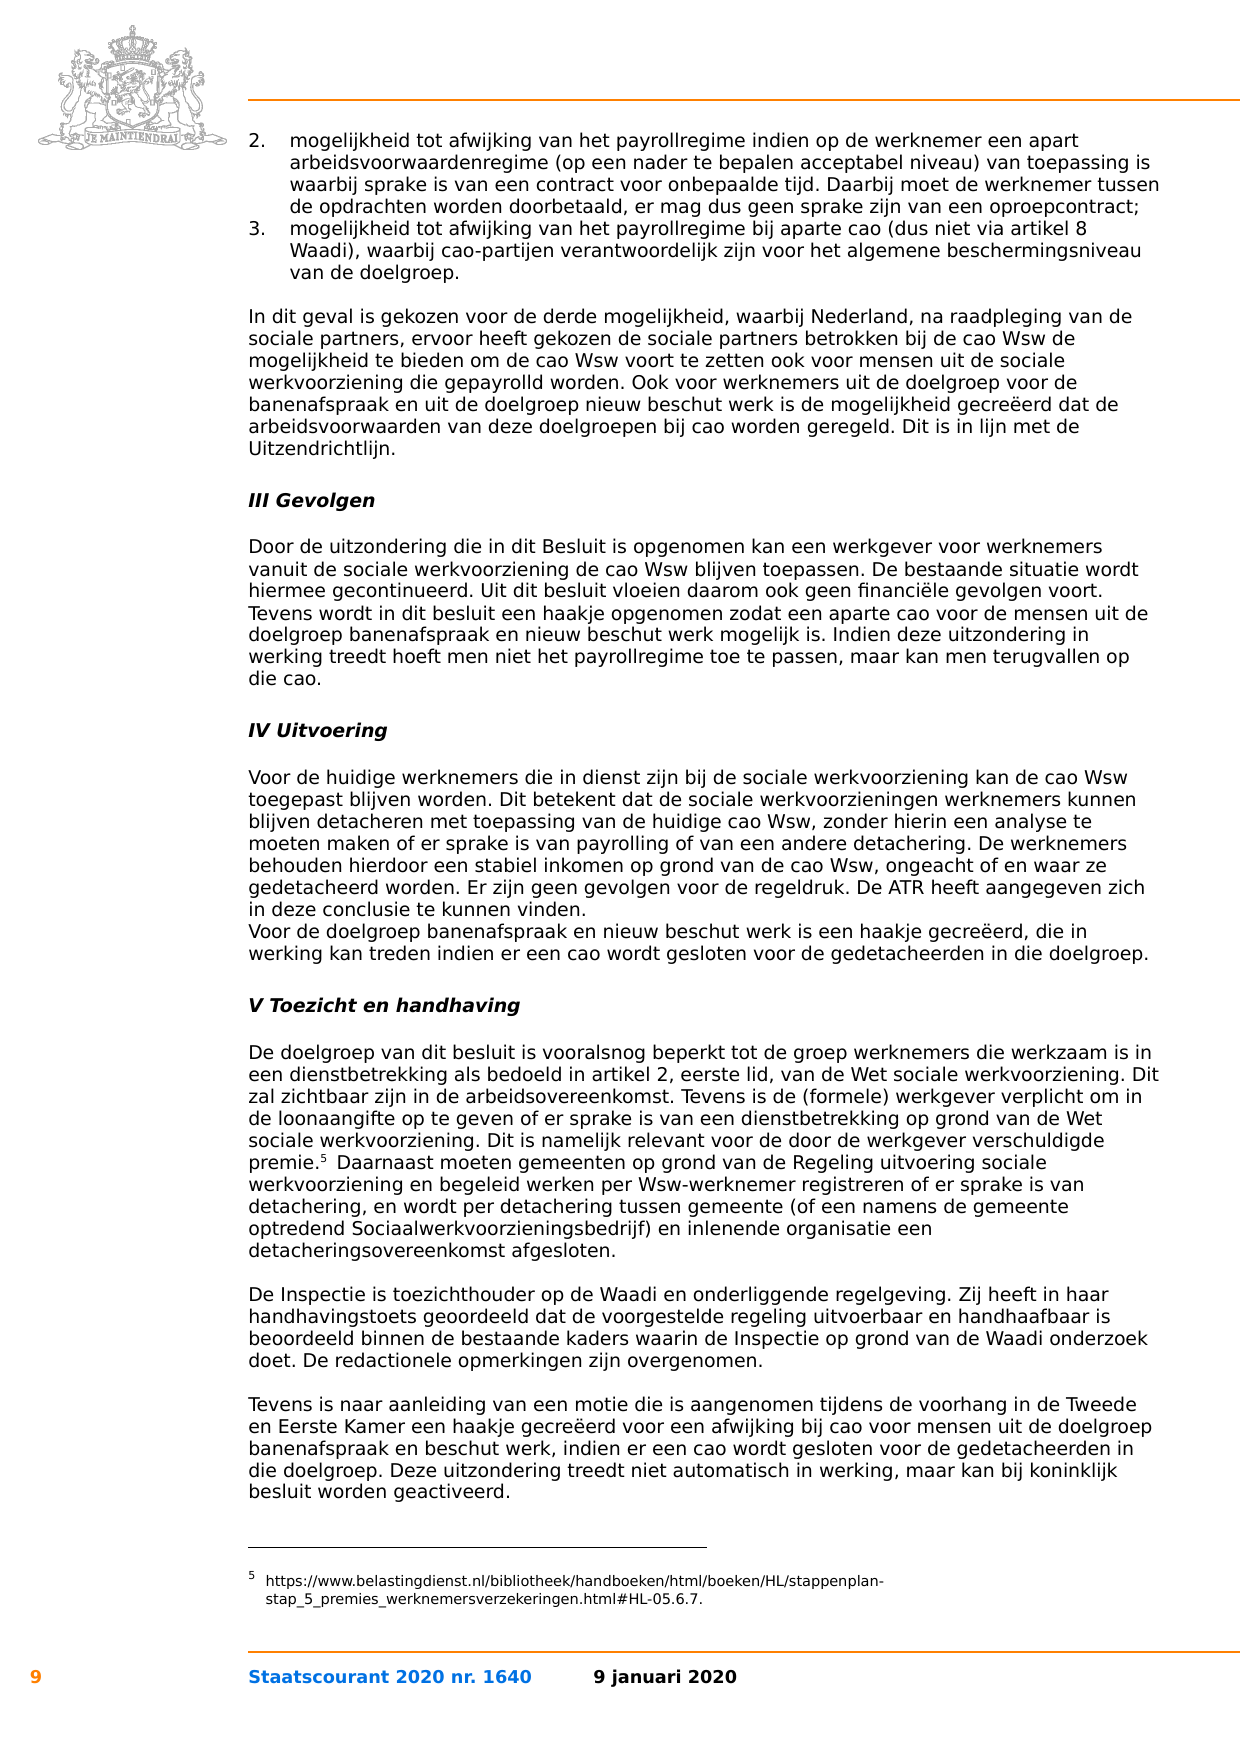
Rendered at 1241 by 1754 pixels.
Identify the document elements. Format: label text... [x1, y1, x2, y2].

subtitle III Gevolgen [248, 489, 1163, 511]
text Voor de huidige werknemers die in dienst zijn bij de sociale werkvoorziening kan de cao Wsw toegepast blijven worden. Dit betekent dat de sociale werkvoorzieningen werknemers kunnen blijven detacheren met toepassing van de huidige cao Wsw, zonder hierin een analyse te moeten maken of er sprake is van payrolling of van een andere detachering. De werknemers behouden hierdoor een stabiel inkomen op grond van de cao Wsw, ongeacht of en waar ze gedetacheerd worden. Er zijn geen gevolgen voor de regeldruk. De ATR heeft aangegeven zich in deze conclusie te kunnen vinden. [248, 767, 1163, 921]
text Voor de doelgroep banenafspraak en nieuw beschut werk is een haakje gecreëerd, die in werking kan treden indien er een cao wordt gesloten voor de gedetacheerden in die doelgroep. [248, 921, 1163, 965]
text Door de uitzondering die in dit Besluit is opgenomen kan een werkgever voor werknemers vanuit de sociale werkvoorziening de cao Wsw blijven toepassen. De bestaande situatie wordt hiermee gecontinueerd. Uit dit besluit vloeien daarom ook geen financiële gevolgen voort. Tevens wordt in dit besluit een haakje opgenomen zodat een aparte cao voor de mensen uit de doelgroep banenafspraak en nieuw beschut werk mogelijk is. Indien deze uitzondering in werking treedt hoeft men niet het payrollregime toe te passen, maar kan men terugvallen op die cao. [248, 536, 1163, 690]
text 2. mogelijkheid tot afwijking van het payrollregime indien op de werknemer een apart arbeidsvoorwaardenregime (op een nader te bepalen acceptabel niveau) van toepassing is waarbij sprake is van een contract voor onbepaalde tijd. Daarbij moet de werknemer tussen de opdrachten worden doorbetaald, er mag dus geen sprake zijn van een oproepcontract; [248, 130, 1163, 218]
text https://www.belastingdienst.nl/bibliotheek/handboeken/html/boeken/HL/stappenplan-stap_5_premies_werknemersverzekeringen.html#HL-05.6.7. [248, 1569, 1163, 1608]
text 3. mogelijkheid tot afwijking van het payrollregime bij aparte cao (dus niet via artikel 8 Waadi), waarbij cao-partijen verantwoordelijk zijn voor het algemene beschermingsniveau van de doelgroep. [248, 218, 1163, 284]
text In dit geval is gekozen voor de derde mogelijkheid, waarbij Nederland, na raadpleging van de sociale partners, ervoor heeft gekozen de sociale partners betrokken bij de cao Wsw de mogelijkheid te bieden om de cao Wsw voort te zetten ook voor mensen uit de sociale werkvoorziening die gepayrolld worden. Ook voor werknemers uit de doelgroep voor de banenafspraak en uit de doelgroep nieuw beschut werk is de mogelijkheid gecreëerd dat de arbeidsvoorwaarden van deze doelgroepen bij cao worden geregeld. Dit is in lijn met de Uitzendrichtlijn. [248, 306, 1163, 459]
picture [38, 25, 227, 150]
subtitle IV Uitvoering [248, 720, 1163, 742]
text De Inspectie is toezichthouder op de Waadi en onderliggende regelgeving. Zij heeft in haar handhavingstoets geoordeeld dat de voorgestelde regeling uitvoerbaar en handhaafbaar is beoordeeld binnen de bestaande kaders waarin de Inspectie op grond van de Waadi onderzoek doet. De redactionele opmerkingen zijn overgenomen. [248, 1284, 1163, 1372]
subtitle V Toezicht en handhaving [248, 995, 1163, 1017]
text Tevens is naar aanleiding van een motie die is aangenomen tijdens de voorhang in de Tweede en Eerste Kamer een haakje gecreëerd voor een afwijking bij cao voor mensen uit de doelgroep banenafspraak en beschut werk, indien er een cao wordt gesloten voor de gedetacheerden in die doelgroep. Deze uitzondering treedt niet automatisch in werking, maar kan bij koninklijk besluit worden geactiveerd. [248, 1393, 1163, 1503]
text De doelgroep van dit besluit is vooralsnog beperkt tot de groep werknemers die werkzaam is in een dienstbetrekking als bedoeld in artikel 2, eerste lid, van de Wet sociale werkvoorziening. Dit zal zichtbaar zijn in de arbeidsovereenkomst. Tevens is de (formele) werkgever verplicht om in de loonaangifte op te geven of er sprake is van een dienstbetrekking op grond van de Wet sociale werkvoorziening. Dit is namelijk relevant voor de door de werkgever verschuldigde premie. Daarnaast moeten gemeenten op grond van de Regeling uitvoering sociale werkvoorziening en begeleid werken per Wsw-werknemer registreren of er sprake is van detachering, en wordt per detachering tussen gemeente (of een namens de gemeente optredend Sociaalwerkvoorzieningsbedrijf) en inlenende organisatie een detacheringsovereenkomst afgesloten. [248, 1042, 1163, 1262]
